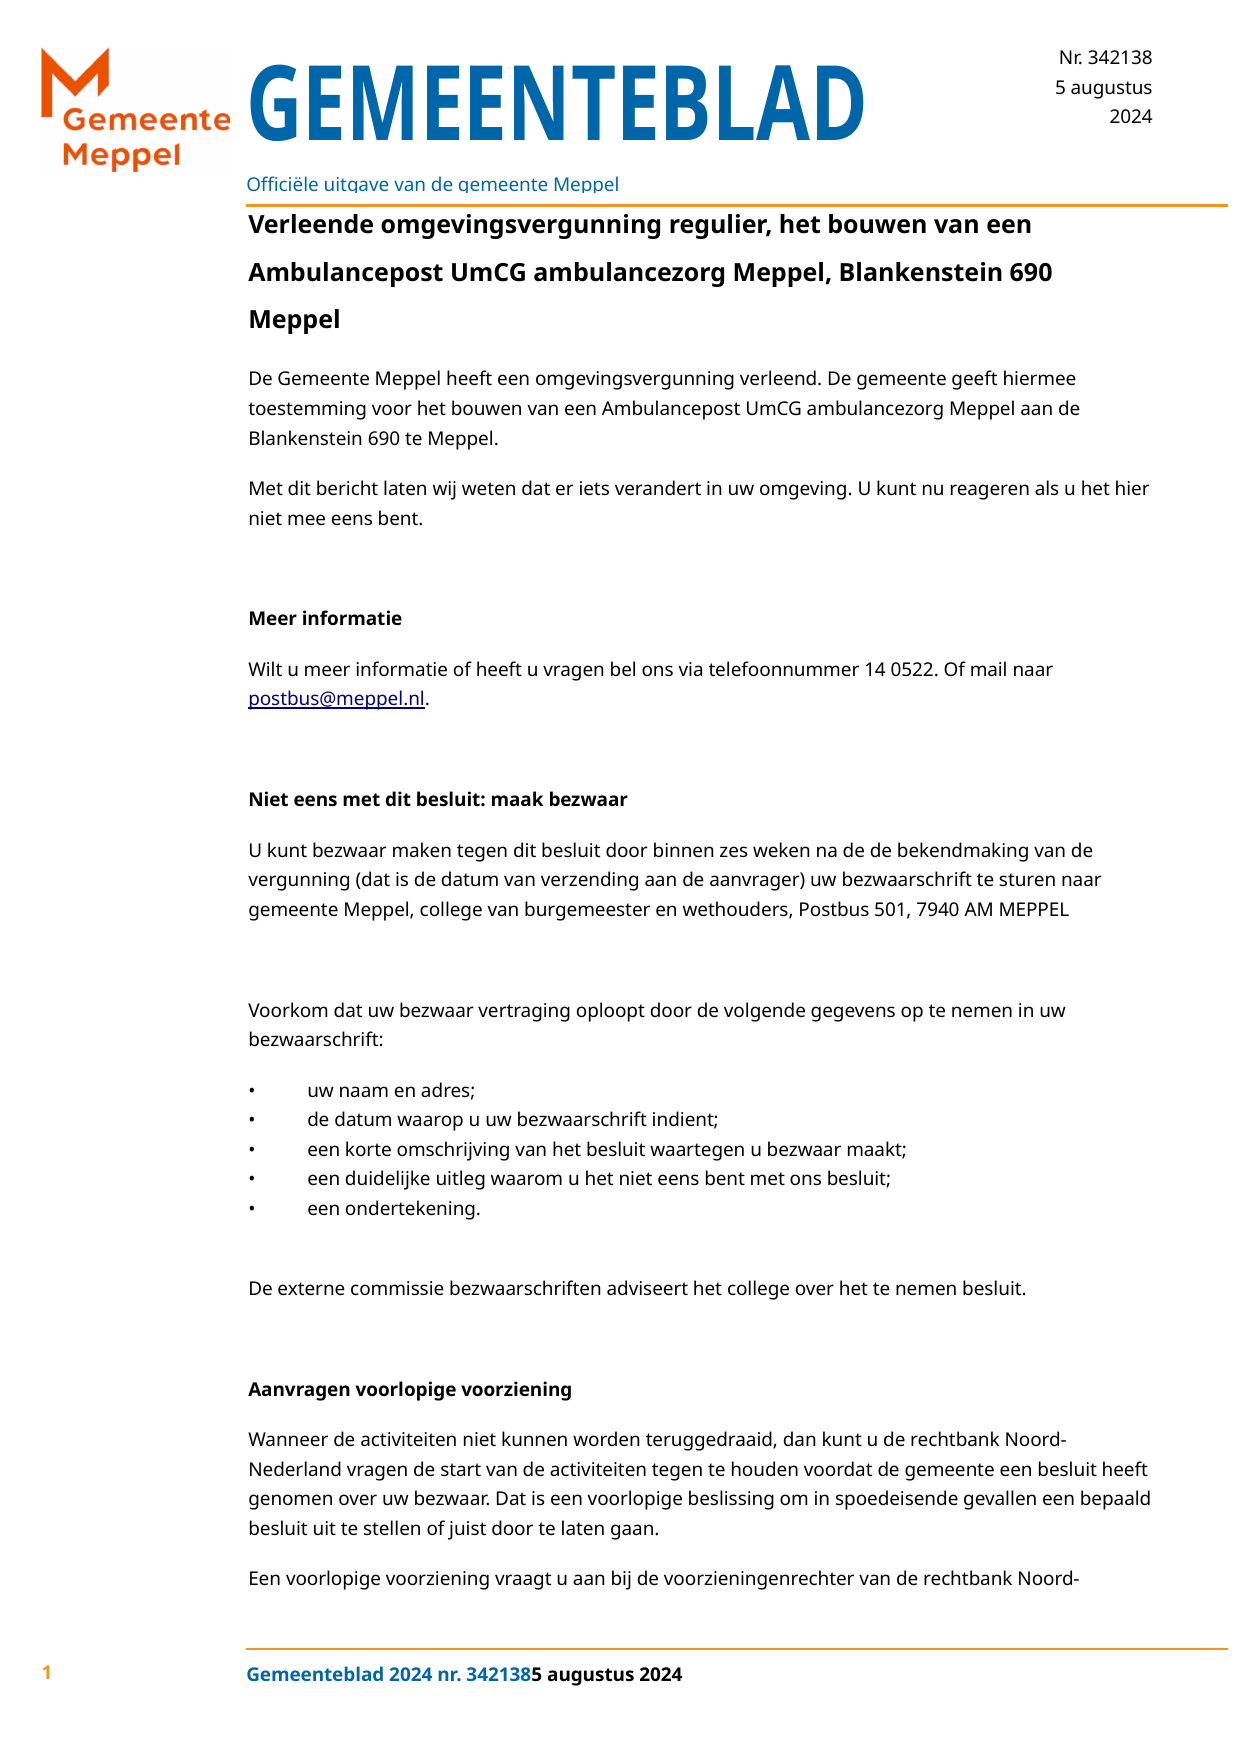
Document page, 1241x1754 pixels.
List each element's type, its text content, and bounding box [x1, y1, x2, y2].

text Verleende omgevingsvergunning regulier, het bouwen van een Ambulancepost UmCG ambulancezorg Meppel, Blankenstein 690 Meppel [248, 207, 1152, 336]
text Met dit bericht laten wij weten dat er iets verandert in uw omgeving. U kunt nu reageren als u het hier niet mee eens bent. [248, 475, 1152, 530]
text Aanvragen voorlopige voorziening [248, 1376, 1152, 1402]
text Voorkom dat uw bezwaar vertraging oploopt door de volgende gegevens op te nemen in uw bezwaarschrift: [248, 997, 1152, 1052]
text Wilt u meer informatie of heeft u vragen bel ons via telefoonnummer 14 0522. Of mail naar postbus@meppel.nl. [248, 656, 1152, 711]
list een duidelijke uitleg waarom u het niet eens bent met ons besluit; [248, 1166, 1152, 1191]
text De Gemeente Meppel heeft een omgevingsvergunning verleend. De gemeente geeft hiermee toestemming voor het bouwen van een Ambulancepost UmCG ambulancezorg Meppel aan de Blankenstein 690 te Meppel. [248, 366, 1152, 450]
list een korte omschrijving van het besluit waartegen u bezwaar maakt; [248, 1136, 1152, 1162]
text Wanneer de activiteiten niet kunnen worden teruggedraaid, dan kunt u de rechtbank Noord-Nederland vragen de start van de activiteiten tegen te houden voordat de gemeente een besluit heeft genomen over uw bezwaar. Dat is een voorlopige beslissing om in spoedeisende gevallen een bepaald besluit uit te stellen of juist door te laten gaan. [248, 1426, 1152, 1541]
list uw naam en adres; [248, 1077, 1152, 1102]
list de datum waarop u uw bezwaarschrift indient; [248, 1106, 1152, 1132]
text De externe commissie bezwaarschriften adviseert het college over het te nemen besluit. [248, 1275, 1152, 1301]
text Niet eens met dit besluit: maak bezwaar [248, 786, 1152, 812]
list een ondertekening. [248, 1195, 1152, 1221]
text Een voorlopige voorziening vraagt u aan bij de voorzieningenrechter van de rechtbank Noord- [248, 1566, 1152, 1591]
picture [41, 47, 231, 172]
text Meer informatie [248, 606, 1152, 631]
text U kunt bezwaar maken tegen dit besluit door binnen zes weken na de de bekendmaking van de vergunning (dat is de datum van verzending aan de aanvrager) uw bezwaarschrift te sturen naar gemeente Meppel, college van burgemeester en wethouders, Postbus 501, 7940 AM MEPPEL [248, 837, 1152, 922]
